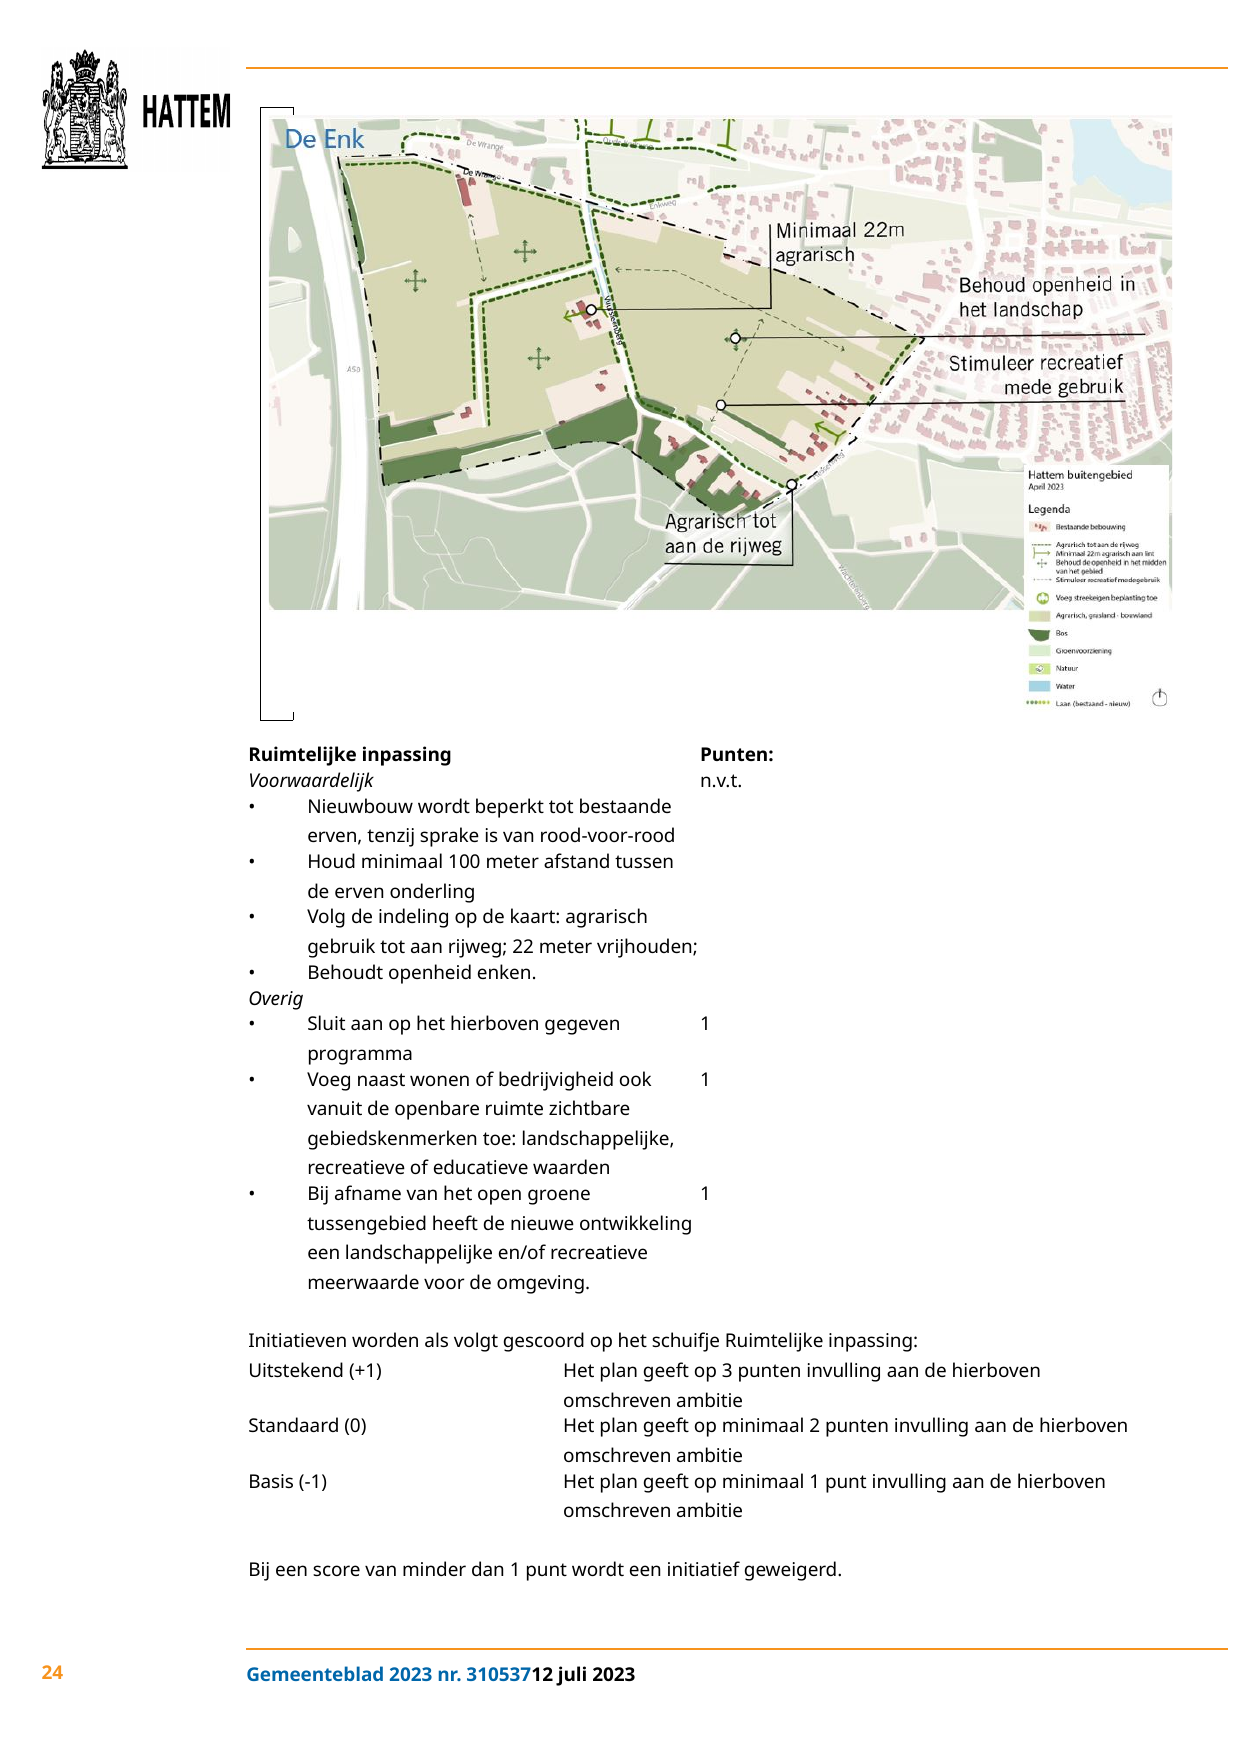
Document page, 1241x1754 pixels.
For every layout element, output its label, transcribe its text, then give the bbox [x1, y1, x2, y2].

table_cell Standaard (0) [248, 1413, 563, 1468]
table_cell Houd minimaal 100 meter afstand tussen de erven onderling [248, 848, 700, 904]
table_cell [700, 959, 1152, 985]
table_cell Behoudt openheid enken. [248, 959, 700, 985]
table_cell Volg de indeling op de kaart: agrarisch gebruik tot aan rijweg; 22 meter vrijhouden; [248, 904, 700, 959]
table_cell Basis (-1) [248, 1468, 563, 1523]
table_cell [700, 848, 1152, 904]
picture [268, 115, 1173, 712]
text Initiatieven worden als volgt gescoord op het schuifje Ruimtelijke inpassing: [248, 1327, 1152, 1353]
table_cell 1 [700, 1010, 1152, 1066]
table_cell Het plan geeft op minimaal 2 punten invulling aan de hierboven omschreven ambitie [563, 1413, 1152, 1468]
table_cell Overig [248, 985, 700, 1010]
table_cell [700, 985, 1152, 1010]
table_cell Sluit aan op het hierboven gegeven programma [248, 1010, 700, 1066]
table_cell 1 [700, 1180, 1152, 1295]
table_header Punten: [700, 742, 1152, 767]
table_header Ruimtelijke inpassing [248, 742, 700, 767]
table_cell n.v.t. [700, 767, 1152, 793]
table_cell Het plan geeft op minimaal 1 punt invulling aan de hierboven omschreven ambitie [563, 1468, 1152, 1523]
table_cell Voeg naast wonen of bedrijvigheid ook vanuit de openbare ruimte zichtbare gebiedskenmerken toe: landschappelijke, recreatieve of educatieve waarden [248, 1066, 700, 1180]
table_cell Nieuwbouw wordt beperkt tot bestaande erven, tenzij sprake is van rood-voor-rood [248, 793, 700, 848]
table_cell [700, 904, 1152, 959]
table_cell Bij afname van het open groene tussengebied heeft de nieuwe ontwikkeling een landschappelijke en/of recreatieve meerwaarde voor de omgeving. [248, 1180, 700, 1295]
table_cell Voorwaardelijk [248, 767, 700, 793]
text Bij een score van minder dan 1 punt wordt een initiatief geweigerd. [248, 1556, 1152, 1582]
table_cell 1 [700, 1066, 1152, 1180]
table_cell [700, 793, 1152, 848]
table_header Het plan geeft op 3 punten invulling aan de hierboven omschreven ambitie [563, 1357, 1152, 1412]
picture [41, 47, 231, 172]
table_header Uitstekend (+1) [248, 1357, 563, 1412]
